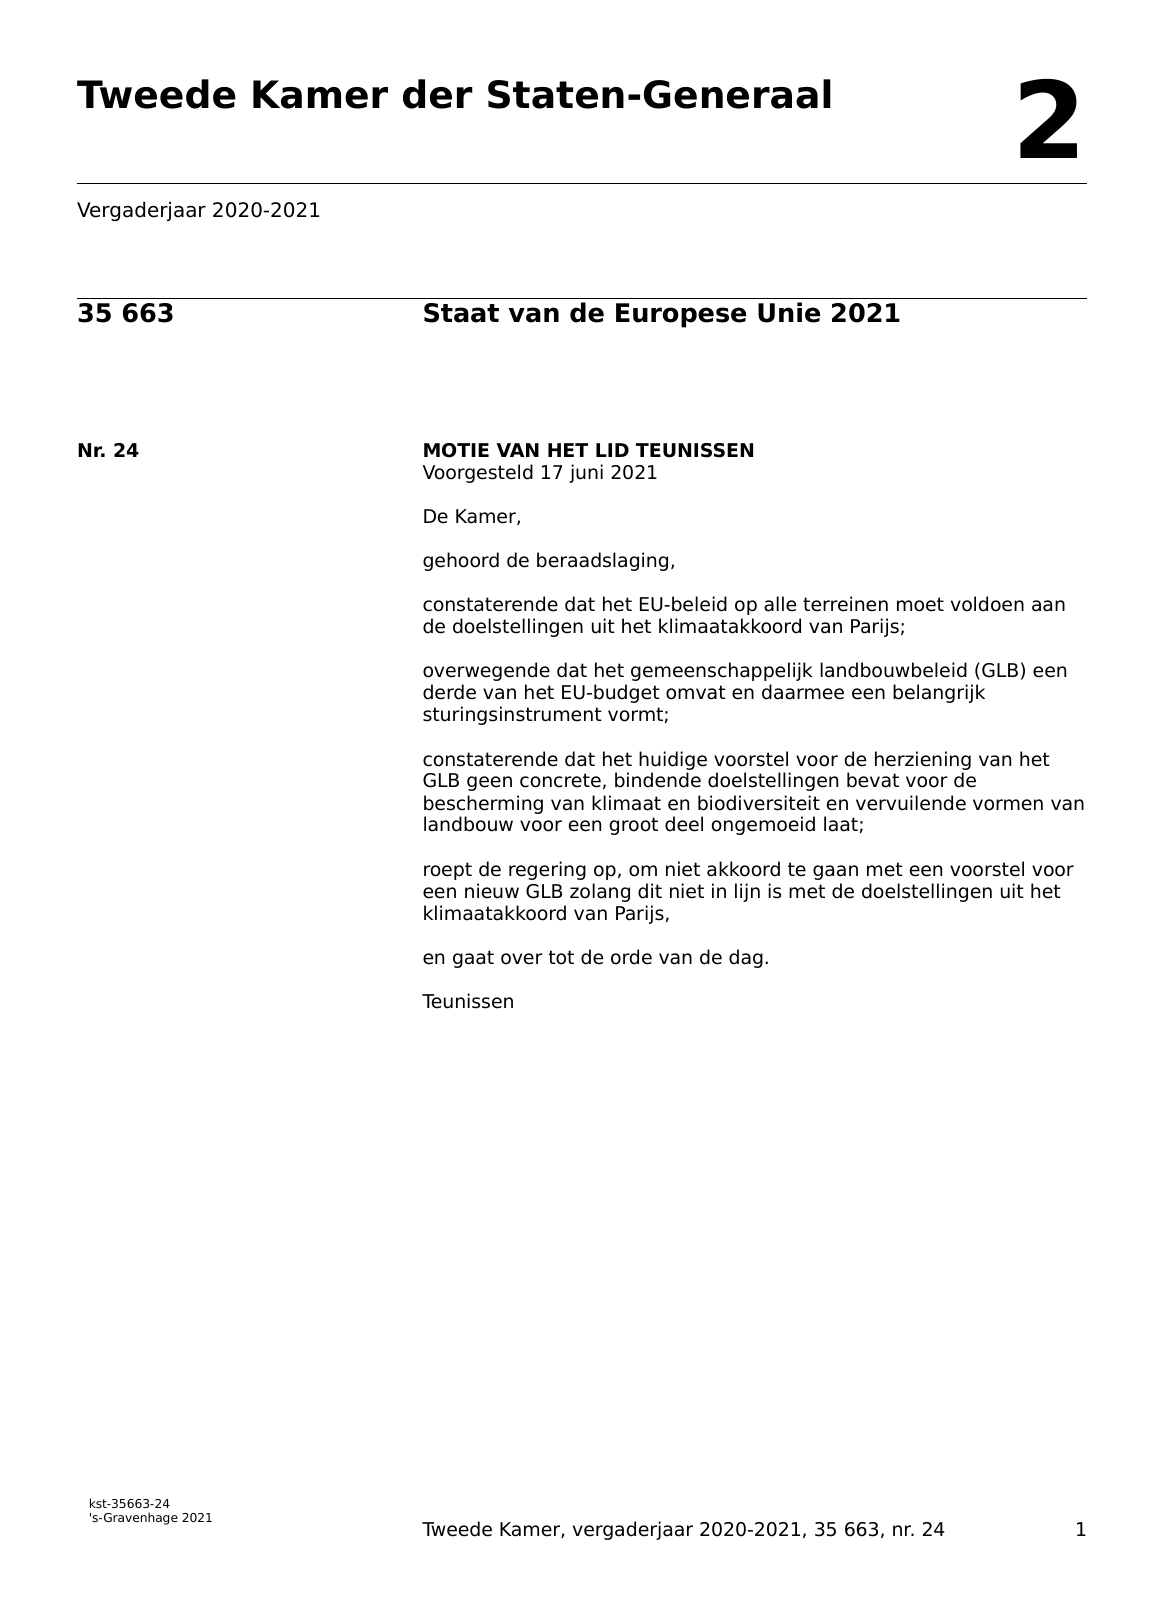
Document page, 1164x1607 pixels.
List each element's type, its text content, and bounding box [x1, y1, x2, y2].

text De Kamer, [422, 506, 1087, 528]
text en gaat over tot de orde van de dag. [422, 947, 1087, 969]
text Teunissen [422, 991, 1087, 1013]
text overwegende dat het gemeenschappelijk landbouwbeleid (GLB) een derde van het EU-budget omvat en daarmee een belangrijk sturingsinstrument vormt; [422, 660, 1087, 726]
text 's-Gravenhage 2021 [88, 1511, 323, 1525]
text kst-35663-24 [88, 1497, 323, 1511]
subtitle 35 663 Staat van de Europese Unie 2021 [77, 299, 1087, 329]
text gehoord de beraadslaging, [422, 550, 1087, 572]
text constaterende dat het huidige voorstel voor de herziening van het GLB geen concrete, bindende doelstellingen bevat voor de bescherming van klimaat en biodiversiteit en vervuilende vormen van landbouw voor een groot deel ongemoeid laat; [422, 748, 1087, 836]
table_header Tweede Kamer der Staten-Generaal [77, 59, 886, 183]
text roept de regering op, om niet akkoord te gaan met een voorstel voor een nieuw GLB zolang dit niet in lijn is met de doelstellingen uit het klimaatakkoord van Parijs, [422, 858, 1087, 924]
table_header 2 [886, 59, 1087, 183]
text constaterende dat het EU-beleid op alle terreinen moet voldoen aan de doelstellingen uit het klimaatakkoord van Parijs; [422, 594, 1087, 638]
table_cell Vergaderjaar 2020-2021 [77, 184, 1087, 298]
subtitle Nr. 24 MOTIE VAN HET LID TEUNISSEN [77, 440, 1087, 462]
text Voorgesteld 17 juni 2021 [422, 462, 1087, 484]
